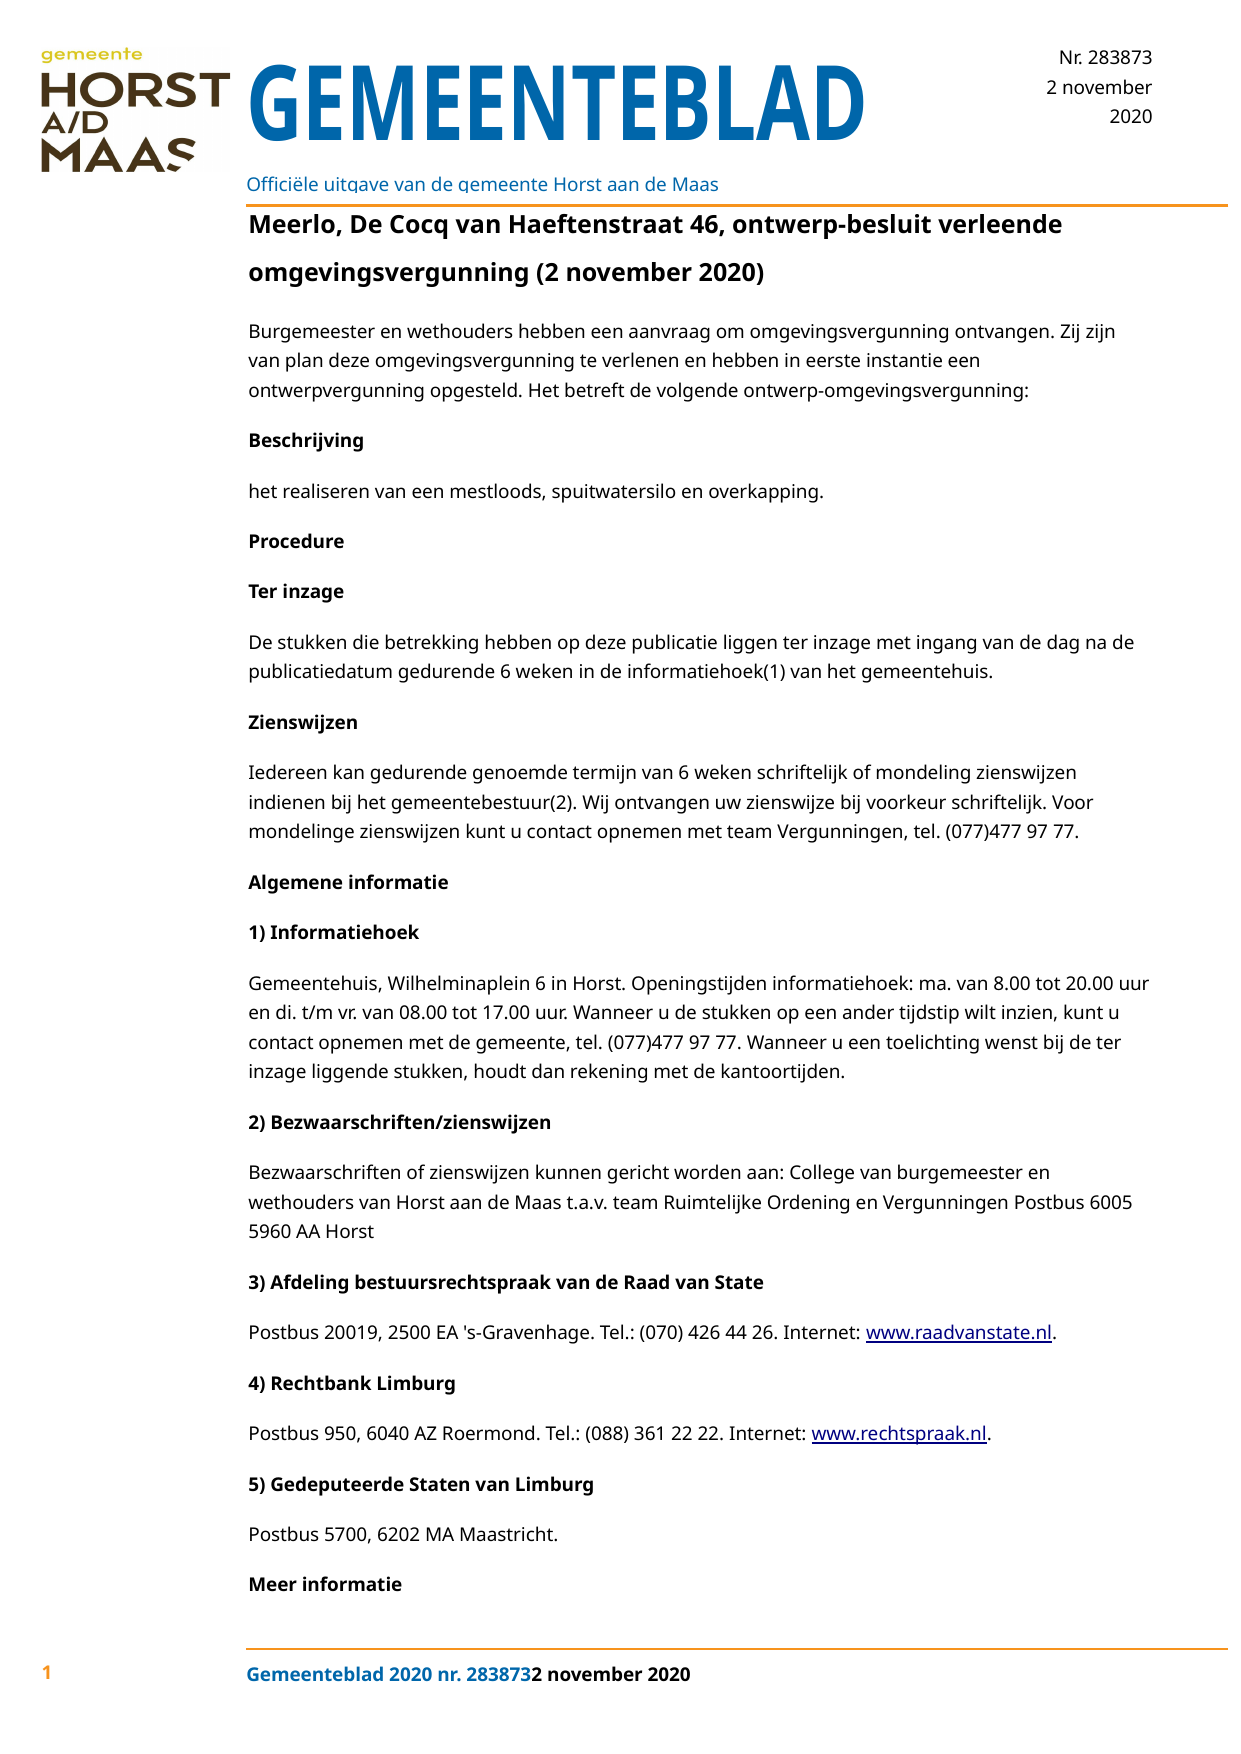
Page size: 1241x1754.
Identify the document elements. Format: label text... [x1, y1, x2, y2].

text Beschrijving [248, 427, 1152, 453]
text Ter inzage [248, 579, 1152, 604]
text Postbus 950, 6040 AZ Roermond. Tel.: (088) 361 22 22. Internet: www.rechtspraak.nl. [248, 1420, 1152, 1446]
text 5) Gedeputeerde Staten van Limburg [248, 1471, 1152, 1497]
text Bezwaarschriften of zienswijzen kunnen gericht worden aan: College van burgemeester en wethouders van Horst aan de Maas t.a.v. team Ruimtelijke Ordening en Vergunningen Postbus 6005 5960 AA Horst [248, 1159, 1152, 1244]
text Postbus 5700, 6202 MA Maastricht. [248, 1521, 1152, 1547]
text Iedereen kan gedurende genoemde termijn van 6 weken schriftelijk of mondeling zienswijzen indienen bij het gemeentebestuur(2). Wij ontvangen uw zienswijze bij voorkeur schriftelijk. Voor mondelinge zienswijzen kunt u contact opnemen met team Vergunningen, tel. (077)477 97 77. [248, 759, 1152, 844]
text Postbus 20019, 2500 EA 's-Gravenhage. Tel.: (070) 426 44 26. Internet: www.raadvanstate.nl. [248, 1319, 1152, 1345]
text Meer informatie [248, 1572, 1152, 1597]
text 3) Afdeling bestuursrechtspraak van de Raad van State [248, 1269, 1152, 1295]
text Gemeentehuis, Wilhelminaplein 6 in Horst. Openingstijden informatiehoek: ma. van 8.00 tot 20.00 uur en di. t/m vr. van 08.00 tot 17.00 uur. Wanneer u de stukken op een ander tijdstip wilt inzien, kunt u contact opnemen met de gemeente, tel. (077)477 97 77. Wanneer u een toelichting wenst bij de ter inzage liggende stukken, houdt dan rekening met de kantoortijden. [248, 970, 1152, 1084]
text De stukken die betrekking hebben op deze publicatie liggen ter inzage met ingang van de dag na de publicatiedatum gedurende 6 weken in de informatiehoek(1) van het gemeentehuis. [248, 629, 1152, 684]
text het realiseren van een mestloods, spuitwatersilo en overkapping. [248, 478, 1152, 504]
picture [41, 47, 231, 172]
text Meerlo, De Cocq van Haeftenstraat 46, ontwerp-besluit verleende omgevingsvergunning (2 november 2020) [248, 207, 1152, 288]
text Burgemeester en wethouders hebben een aanvraag om omgevingsvergunning ontvangen. Zij zijn van plan deze omgevingsvergunning te verlenen en hebben in eerste instantie een ontwerpvergunning opgesteld. Het betreft de volgende ontwerp-omgevingsvergunning: [248, 318, 1152, 403]
text Procedure [248, 528, 1152, 554]
text Algemene informatie [248, 869, 1152, 895]
text 4) Rechtbank Limburg [248, 1370, 1152, 1396]
text Zienswijzen [248, 709, 1152, 735]
text 1) Informatiehoek [248, 919, 1152, 945]
text 2) Bezwaarschriften/zienswijzen [248, 1109, 1152, 1135]
